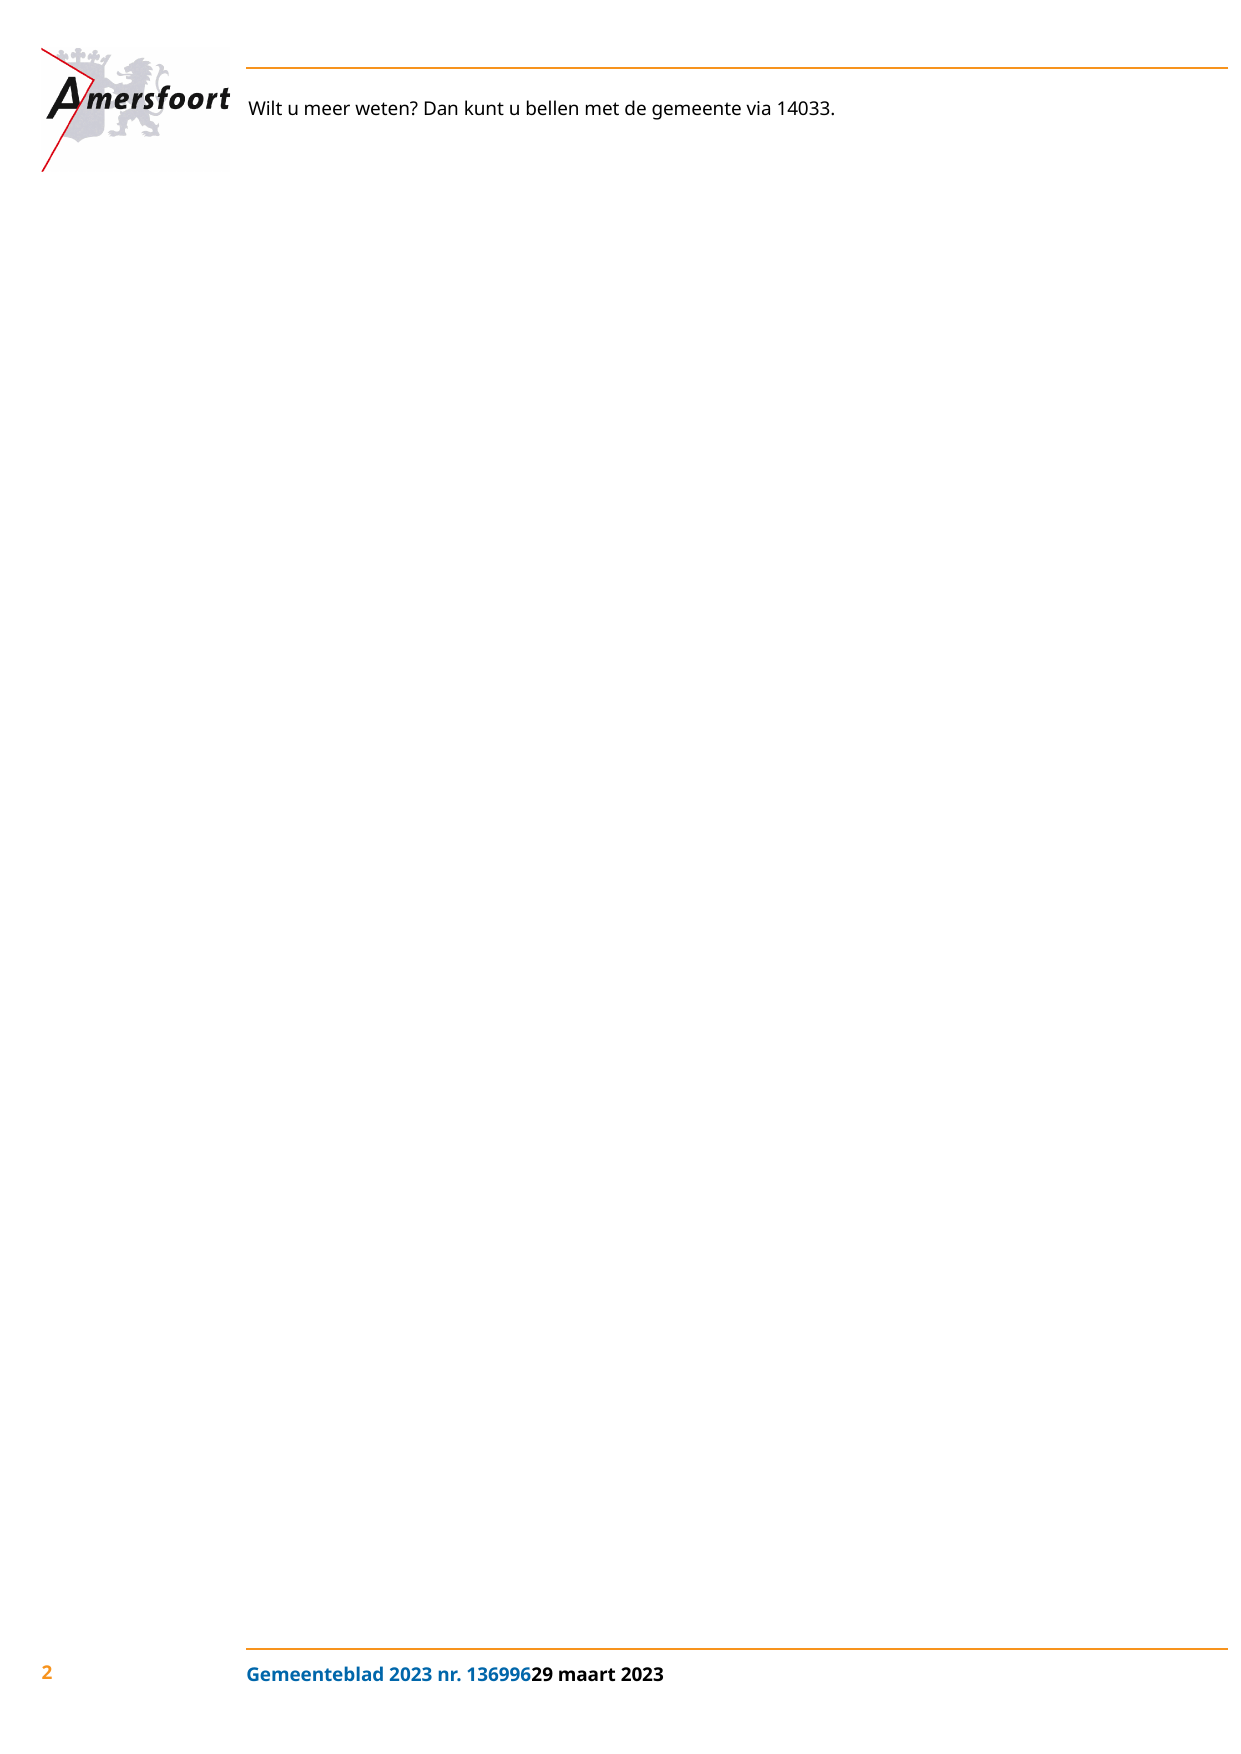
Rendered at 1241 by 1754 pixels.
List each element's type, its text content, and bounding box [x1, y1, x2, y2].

picture [41, 47, 231, 172]
text Wilt u meer weten? Dan kunt u bellen met de gemeente via 14033. [248, 95, 1152, 121]
